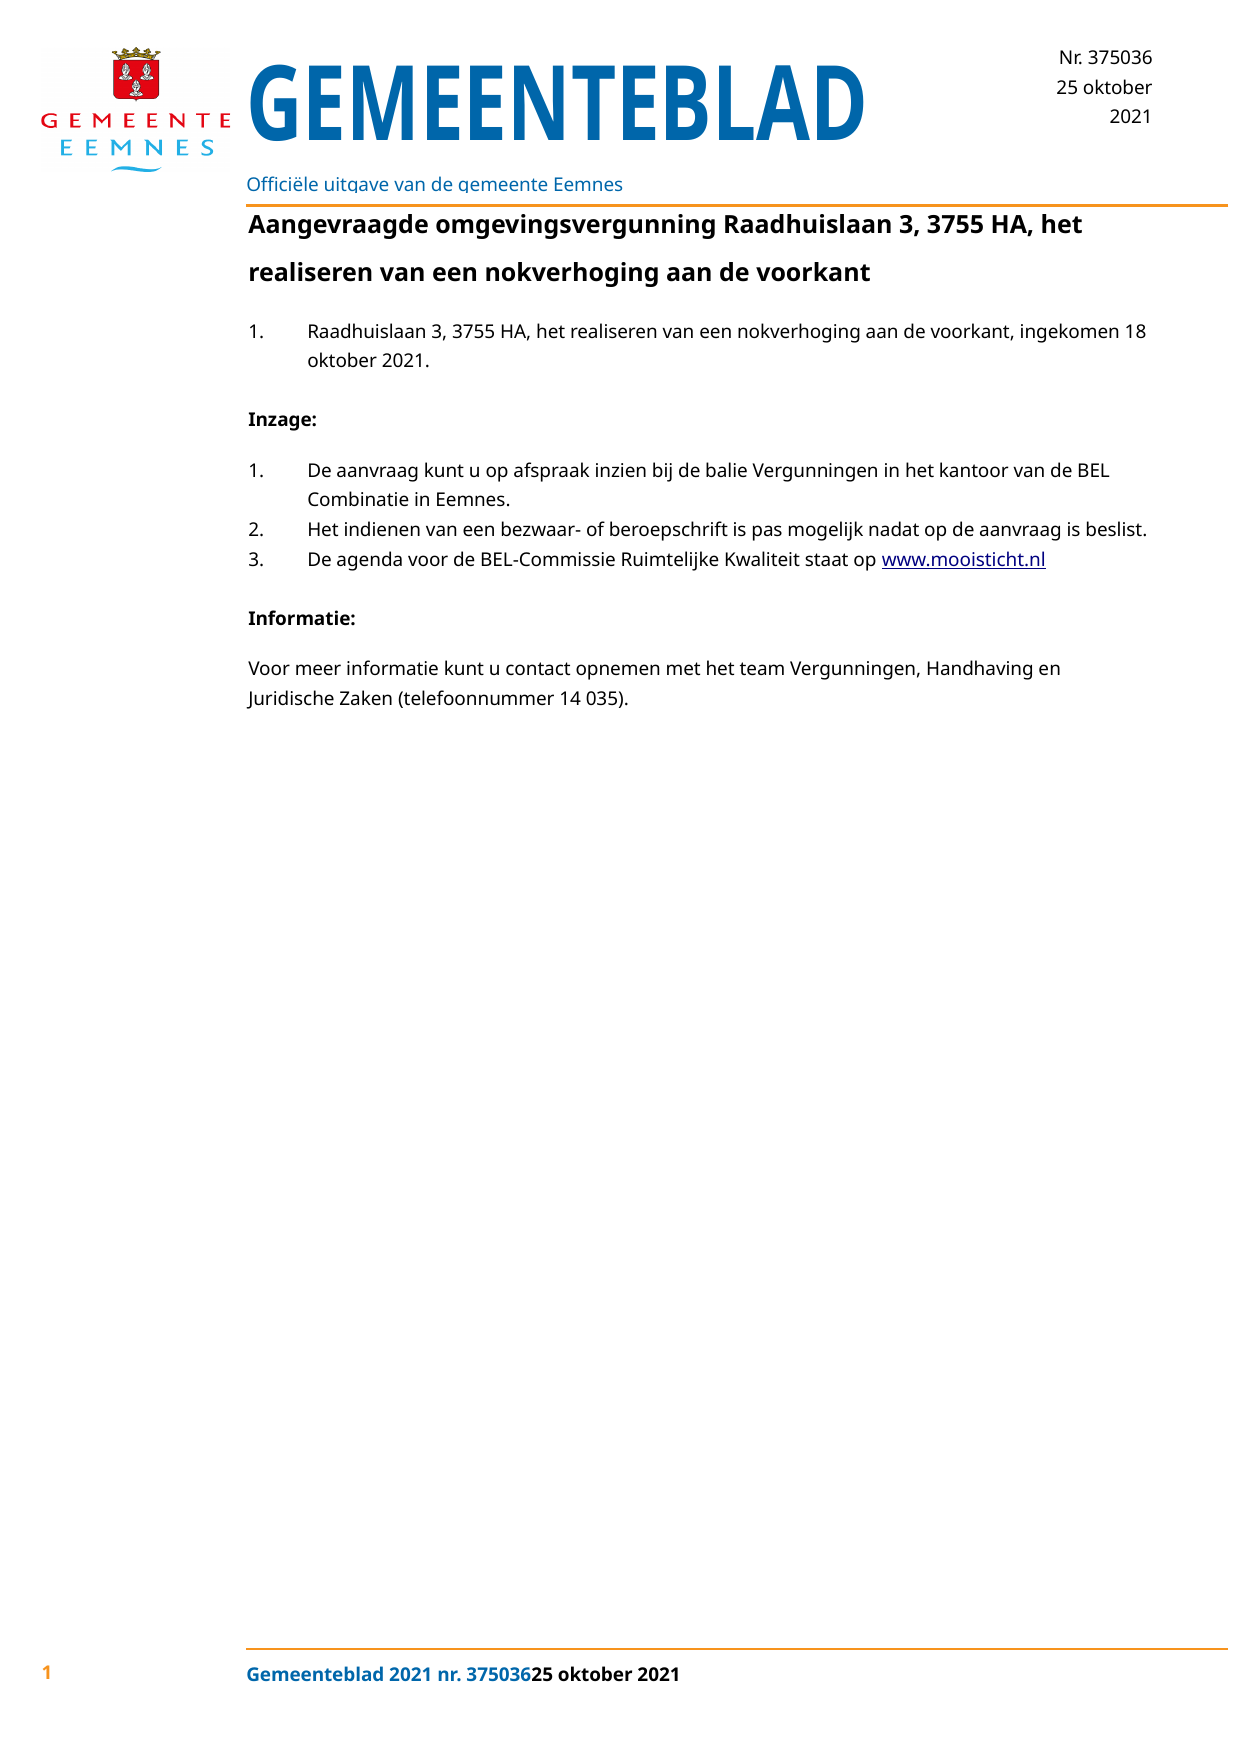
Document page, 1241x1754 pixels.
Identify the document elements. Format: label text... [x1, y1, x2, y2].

picture [41, 47, 231, 172]
list De aanvraag kunt u op afspraak inzien bij de balie Vergunningen in het kantoor van de BEL Combinatie in Eemnes. [248, 457, 1152, 512]
text Aangevraagde omgevingsvergunning Raadhuislaan 3, 3755 HA, het realiseren van een nokverhoging aan de voorkant [248, 207, 1152, 288]
list Het indienen van een bezwaar- of beroepschrift is pas mogelijk nadat op de aanvraag is beslist. [248, 516, 1152, 542]
text Voor meer informatie kunt u contact opnemen met het team Vergunningen, Handhaving en Juridische Zaken (telefoonnummer 14 035). [248, 655, 1152, 711]
text Informatie: [248, 605, 1152, 631]
list De agenda voor de BEL-Commissie Ruimtelijke Kwaliteit staat op www.mooisticht.nl [248, 546, 1152, 572]
list Raadhuislaan 3, 3755 HA, het realiseren van een nokverhoging aan de voorkant, ingekomen 18 oktober 2021. [248, 318, 1152, 373]
text Inzage: [248, 407, 1152, 432]
